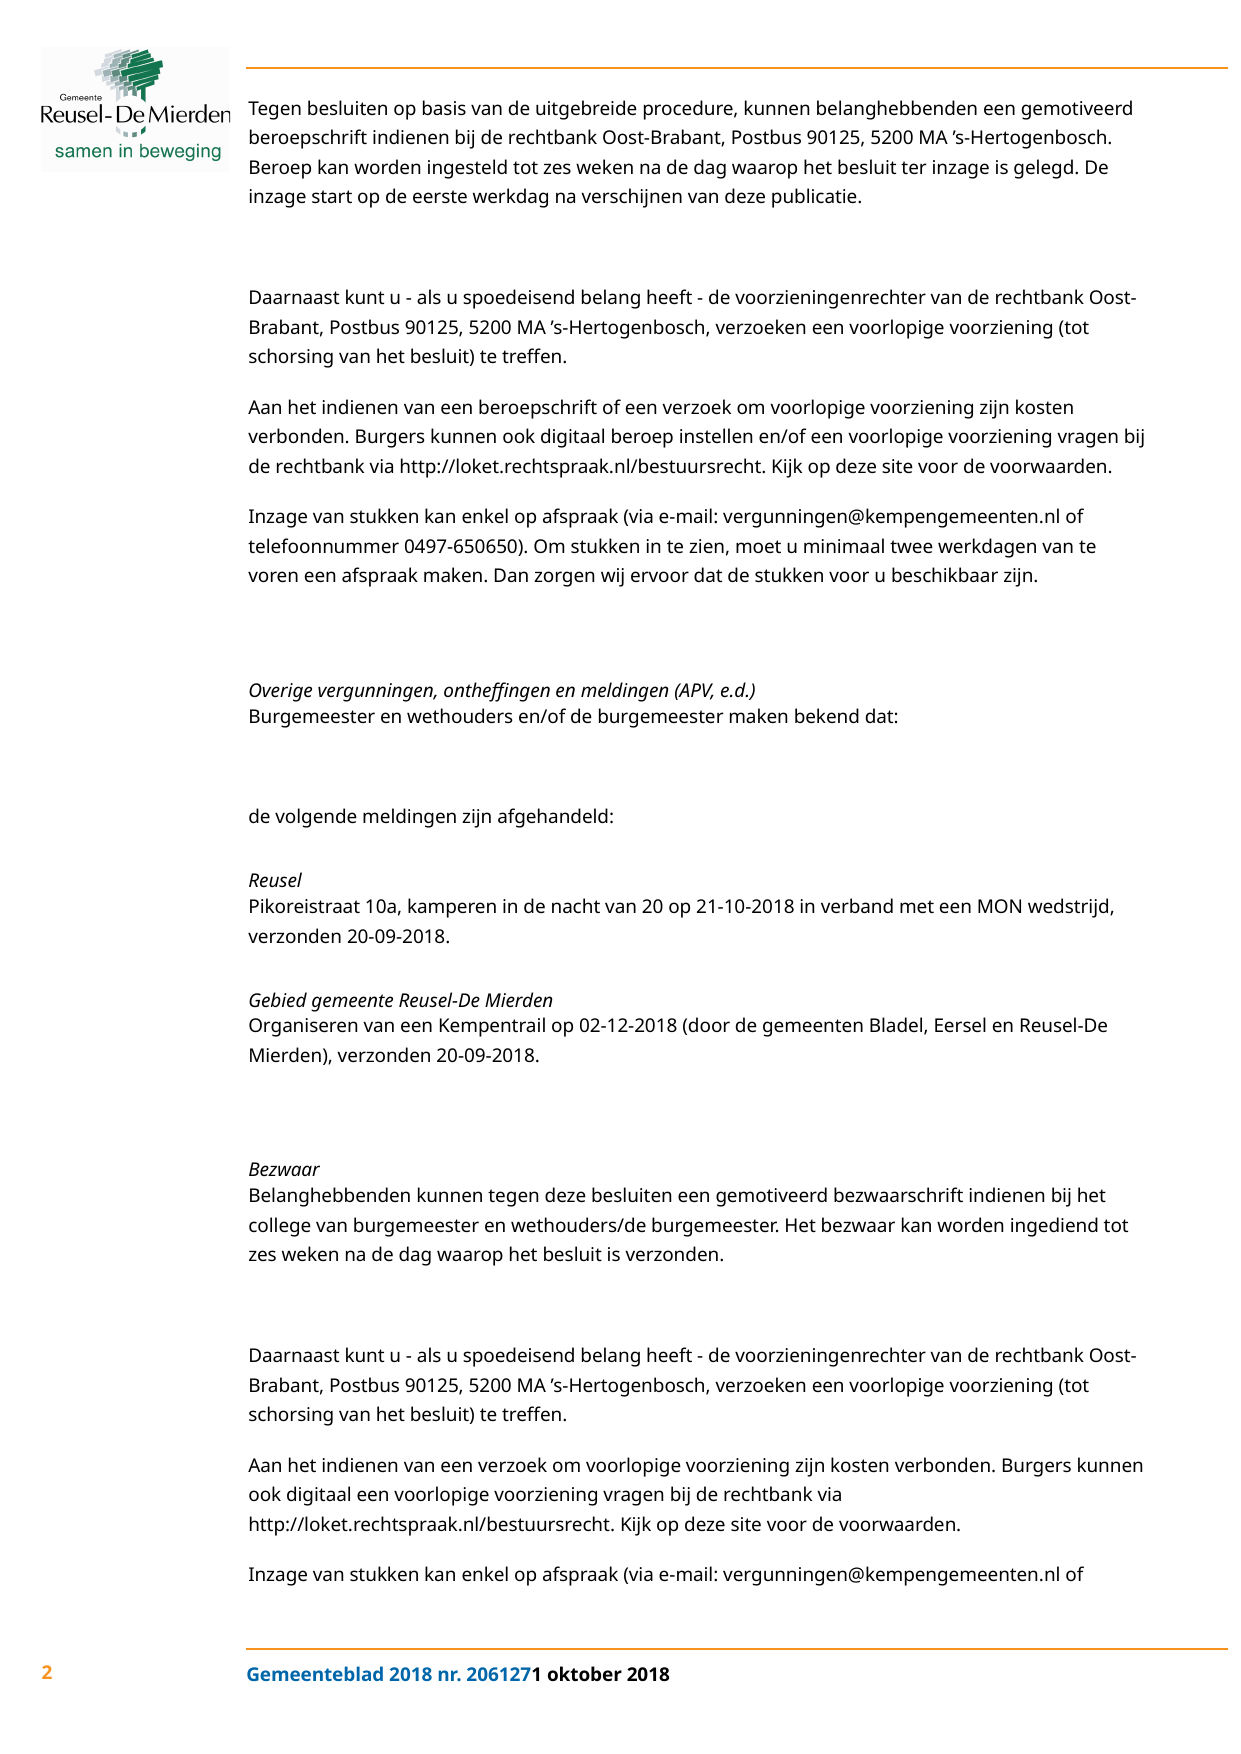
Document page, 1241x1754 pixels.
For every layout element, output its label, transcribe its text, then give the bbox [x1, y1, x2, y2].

text de volgende meldingen zijn afgehandeld: [248, 804, 1152, 829]
text Burgemeester en wethouders en/of de burgemeester maken bekend dat: [248, 703, 1152, 728]
text Bezwaar [248, 1157, 1152, 1182]
text Tegen besluiten op basis van de uitgebreide procedure, kunnen belanghebbenden een gemotiveerd beroepschrift indienen bij de rechtbank Oost-Brabant, Postbus 90125, 5200 MA ’s-Hertogenbosch. Beroep kan worden ingesteld tot zes weken na de dag waarop het besluit ter inzage is gelegd. De inzage start op de eerste werkdag na verschijnen van deze publicatie. [248, 95, 1152, 209]
text Pikoreistraat 10a, kamperen in de nacht van 20 op 21-10-2018 in verband met een MON wedstrijd, verzonden 20-09-2018. [248, 893, 1152, 949]
text Daarnaast kunt u - als u spoedeisend belang heeft - de voorzieningenrechter van de rechtbank Oost-Brabant, Postbus 90125, 5200 MA ’s-Hertogenbosch, verzoeken een voorlopige voorziening (tot schorsing van het besluit) te treffen. [248, 284, 1152, 369]
text Organiseren van een Kempentrail op 02-12-2018 (door de gemeenten Bladel, Eersel en Reusel-De Mierden), verzonden 20-09-2018. [248, 1013, 1152, 1068]
text Inzage van stukken kan enkel op afspraak (via e-mail: vergunningen@kempengemeenten.nl of telefoonnummer 0497-650650). Om stukken in te zien, moet u minimaal twee werkdagen van te voren een afspraak maken. Dan zorgen wij ervoor dat de stukken voor u beschikbaar zijn. [248, 503, 1152, 588]
text Aan het indienen van een verzoek om voorlopige voorziening zijn kosten verbonden. Burgers kunnen ook digitaal een voorlopige voorziening vragen bij de rechtbank via http://loket.rechtspraak.nl/bestuursrecht. Kijk op deze site voor de voorwaarden. [248, 1452, 1152, 1537]
text Belanghebbenden kunnen tegen deze besluiten een gemotiveerd bezwaarschrift indienen bij het college van burgemeester en wethouders/de burgemeester. Het bezwaar kan worden ingediend tot zes weken na de dag waarop het besluit is verzonden. [248, 1182, 1152, 1267]
text Reusel [248, 868, 1152, 893]
text Aan het indienen van een beroepschrift of een verzoek om voorlopige voorziening zijn kosten verbonden. Burgers kunnen ook digitaal beroep instellen en/of een voorlopige voorziening vragen bij de rechtbank via http://loket.rechtspraak.nl/bestuursrecht. Kijk op deze site voor de voorwaarden. [248, 394, 1152, 479]
text Gebied gemeente Reusel-De Mierden [248, 987, 1152, 1013]
picture [41, 47, 231, 172]
text Inzage van stukken kan enkel op afspraak (via e-mail: vergunningen@kempengemeenten.nl of [248, 1561, 1152, 1587]
text Daarnaast kunt u - als u spoedeisend belang heeft - de voorzieningenrechter van de rechtbank Oost-Brabant, Postbus 90125, 5200 MA ’s-Hertogenbosch, verzoeken een voorlopige voorziening (tot schorsing van het besluit) te treffen. [248, 1342, 1152, 1427]
text Overige vergunningen, ontheffingen en meldingen (APV, e.d.) [248, 677, 1152, 703]
